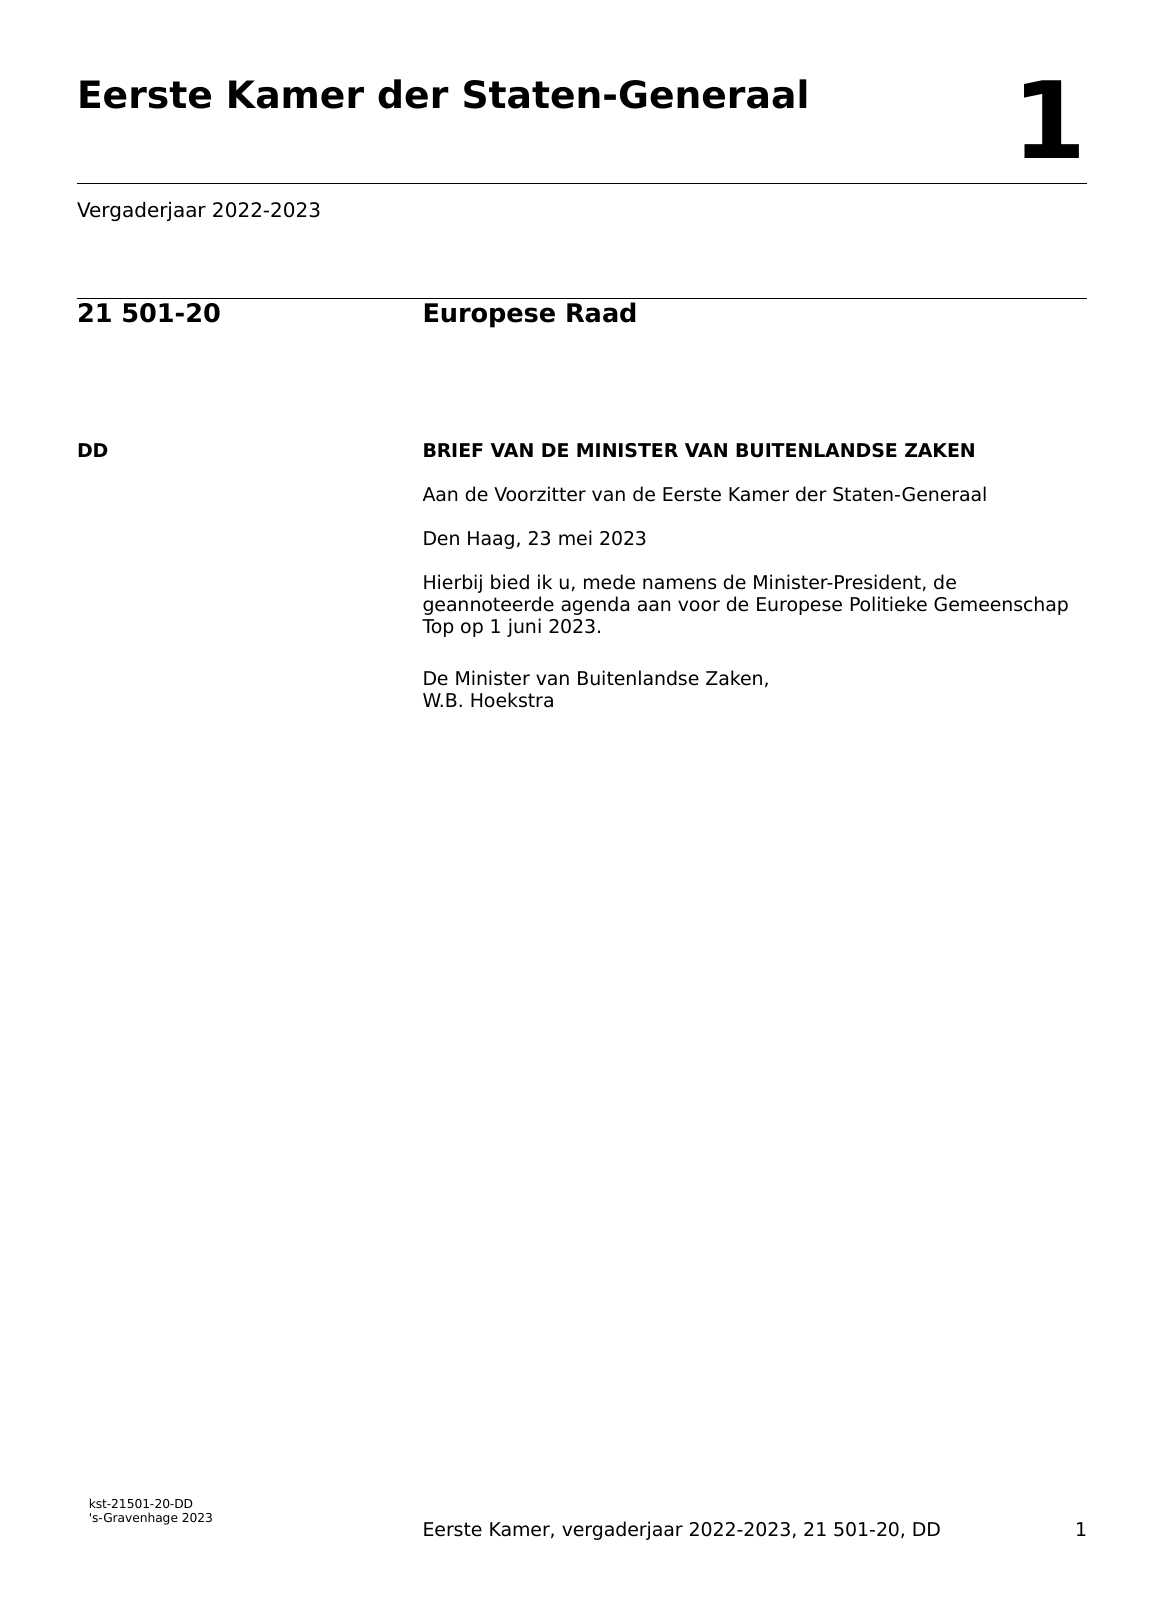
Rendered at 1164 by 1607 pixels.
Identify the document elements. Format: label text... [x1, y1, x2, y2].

text 's-Gravenhage 2023 [88, 1511, 323, 1525]
text De Minister van Buitenlandse Zaken, W.B. Hoekstra [422, 668, 1087, 712]
table_header 1 [886, 59, 1087, 183]
text kst-21501-20-DD [88, 1497, 323, 1511]
table_cell Vergaderjaar 2022-2023 [77, 184, 1087, 298]
table_header Eerste Kamer der Staten-Generaal [77, 59, 886, 183]
subtitle 21 501-20 Europese Raad [77, 299, 1087, 329]
text Hierbij bied ik u, mede namens de Minister-President, de geannoteerde agenda aan voor de Europese Politieke Gemeenschap Top op 1 juni 2023. [422, 572, 1087, 638]
text Aan de Voorzitter van de Eerste Kamer der Staten-Generaal [422, 484, 1087, 506]
text Den Haag, 23 mei 2023 [422, 528, 1087, 550]
subtitle DD BRIEF VAN DE MINISTER VAN BUITENLANDSE ZAKEN [77, 440, 1087, 462]
